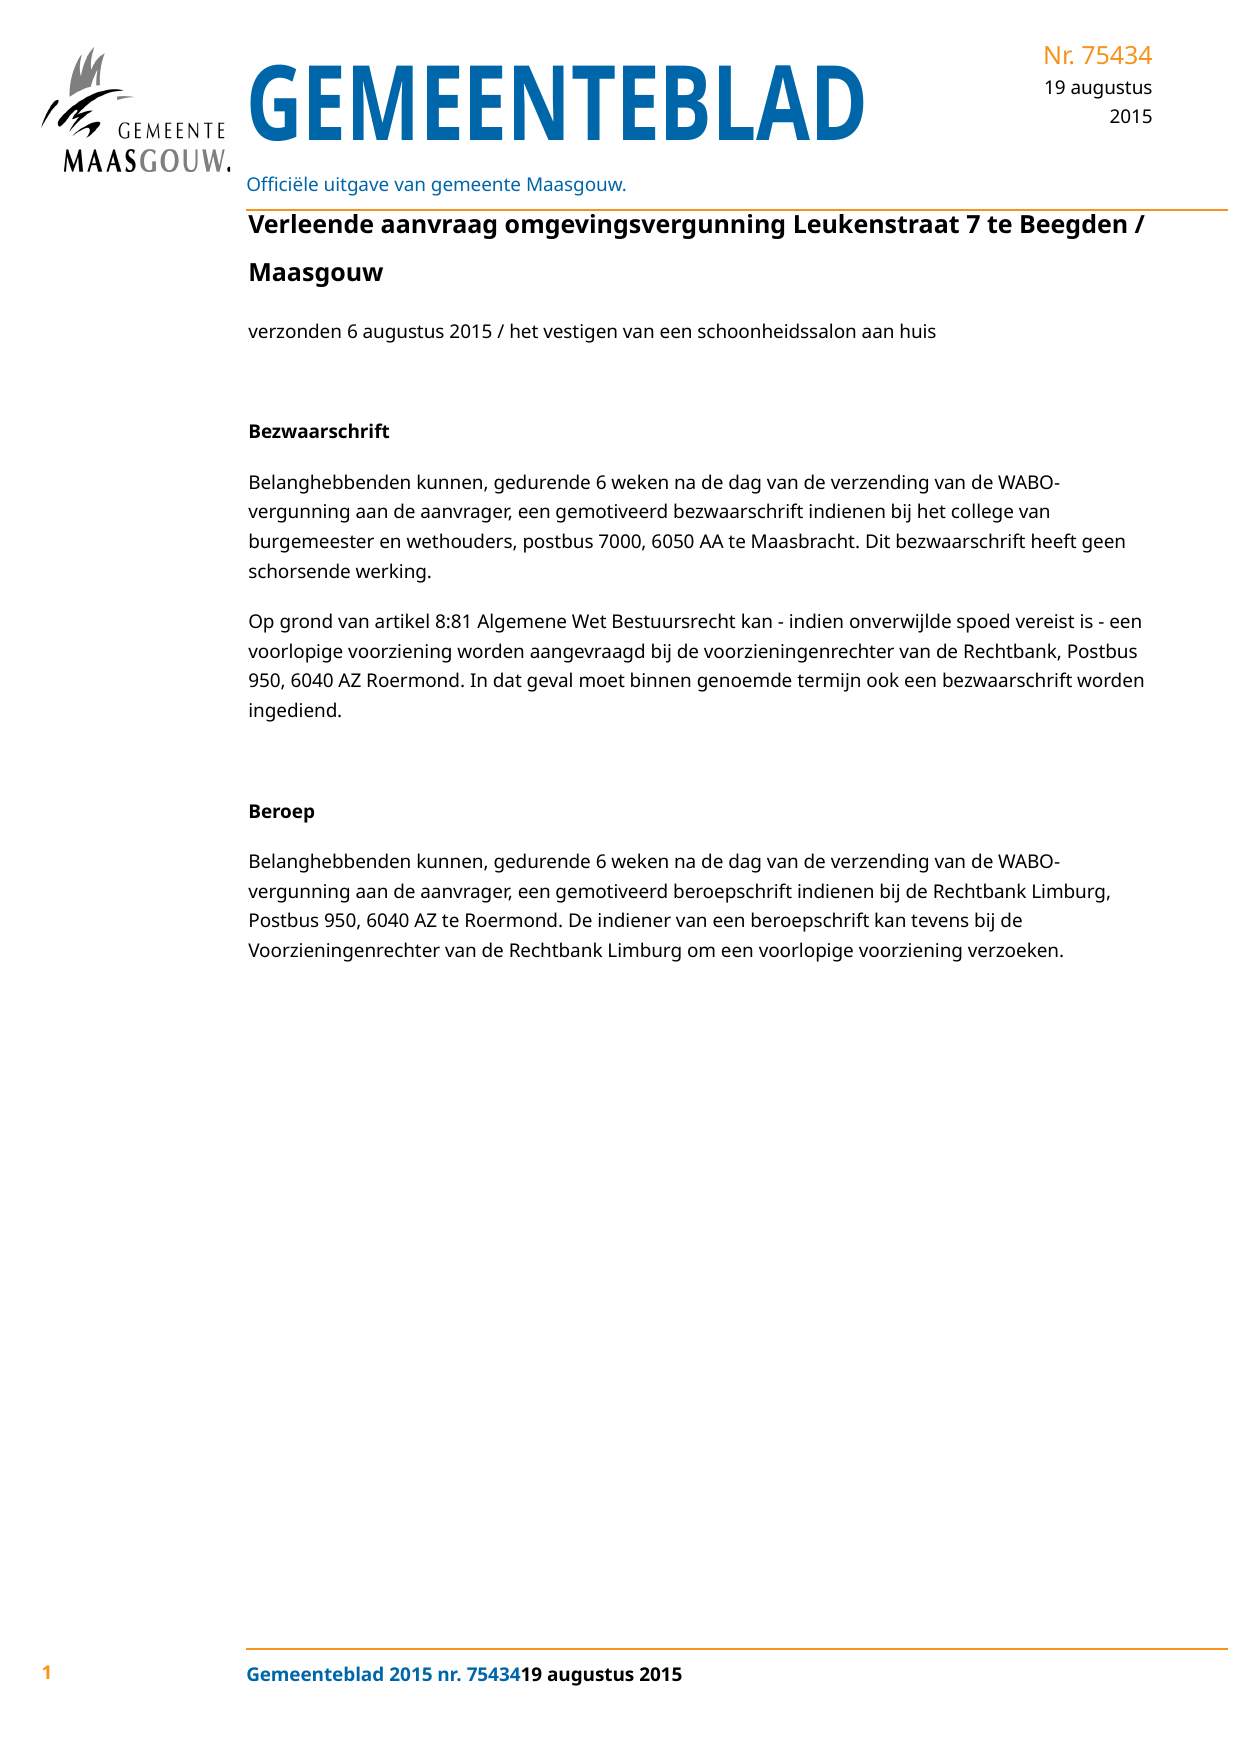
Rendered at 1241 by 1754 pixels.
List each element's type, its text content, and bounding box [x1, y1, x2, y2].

text verzonden 6 augustus 2015 / het vestigen van een schoonheidssalon aan huis [248, 318, 1152, 344]
text Belanghebbenden kunnen, gedurende 6 weken na de dag van de verzending van de WABO-vergunning aan de aanvrager, een gemotiveerd bezwaarschrift indienen bij het college van burgemeester en wethouders, postbus 7000, 6050 AA te Maasbracht. Dit bezwaarschrift heeft geen schorsende werking. [248, 469, 1152, 584]
text Bezwaarschrift [248, 419, 1152, 444]
text Beroep [248, 798, 1152, 824]
picture [41, 47, 231, 172]
text Verleende aanvraag omgevingsvergunning Leukenstraat 7 te Beegden / Maasgouw [248, 211, 1152, 288]
text Belanghebbenden kunnen, gedurende 6 weken na de dag van de verzending van de WABO-vergunning aan de aanvrager, een gemotiveerd beroepschrift indienen bij de Rechtbank Limburg, Postbus 950, 6040 AZ te Roermond. De indiener van een beroepschrift kan tevens bij de Voorzieningenrechter van de Rechtbank Limburg om een voorlopige voorziening verzoeken. [248, 848, 1152, 963]
text Op grond van artikel 8:81 Algemene Wet Bestuursrecht kan - indien onverwijlde spoed vereist is - een voorlopige voorziening worden aangevraagd bij de voorzieningenrechter van de Rechtbank, Postbus 950, 6040 AZ Roermond. In dat geval moet binnen genoemde termijn ook een bezwaarschrift worden ingediend. [248, 608, 1152, 723]
